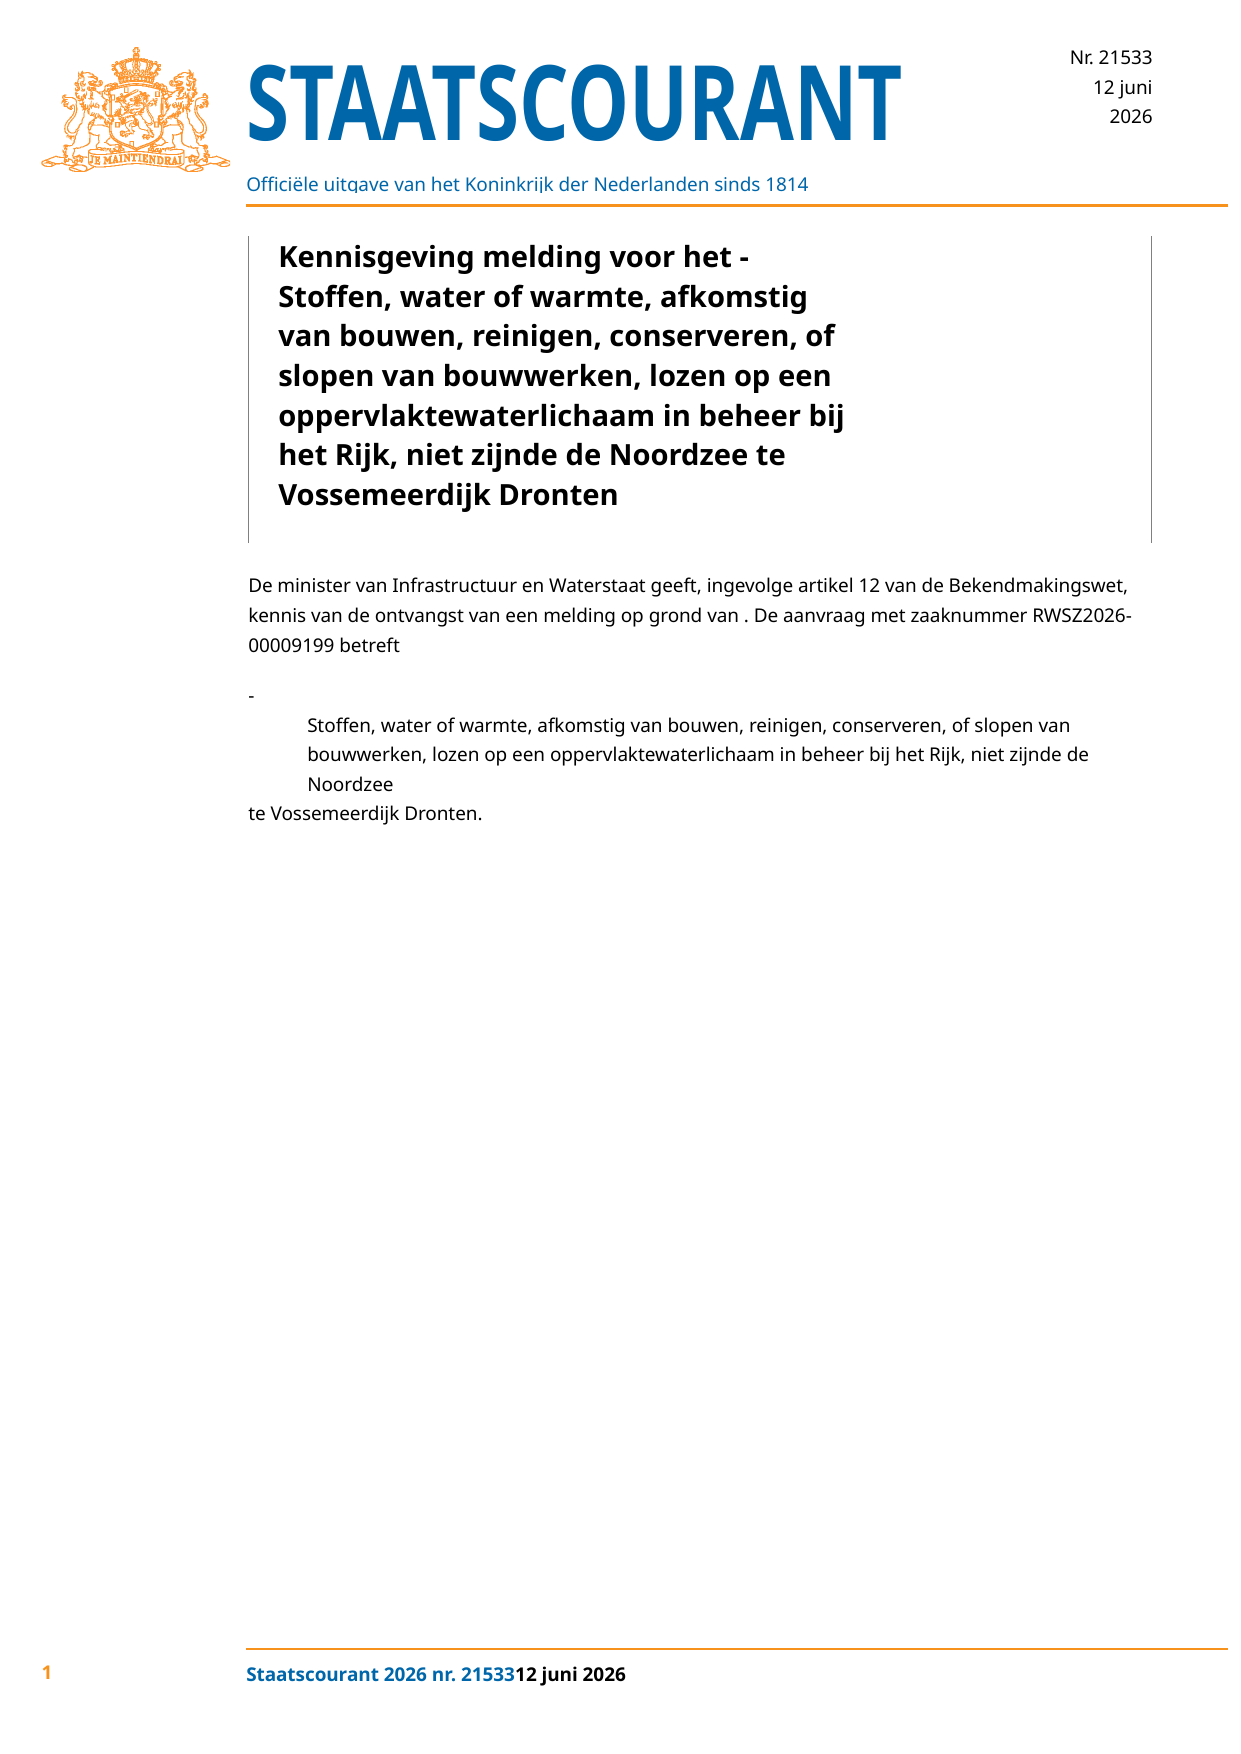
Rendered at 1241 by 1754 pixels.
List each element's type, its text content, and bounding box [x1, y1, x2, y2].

table_header [1090, 236, 1151, 413]
text te Vossemeerdijk Dronten. [248, 801, 1152, 826]
picture [41, 47, 231, 172]
text De minister van Infrastructuur en Waterstaat geeft, ingevolge artikel 12 van de Bekendmakingswet, kennis van de ontvangst van een melding op grond van . De aanvraag met zaaknummer RWSZ2026-00009199 betreft [248, 573, 1152, 658]
table_header [850, 414, 1151, 543]
table_header [850, 236, 912, 413]
table_header Kennisgeving melding voor het -Stoffen, water of warmte, afkomstig van bouwen, reinigen, conserveren, of slopen van bouwwerken, lozen op een oppervlaktewaterlichaam in beheer bij het Rijk, niet zijnde de Noordzee te Vossemeerdijk Dronten [249, 236, 850, 543]
picture [912, 236, 1090, 414]
list Stoffen, water of warmte, afkomstig van bouwen, reinigen, conserveren, of slopen van bouwwerken, lozen op een oppervlaktewaterlichaam in beheer bij het Rijk, niet zijnde de Noordzee [248, 712, 1152, 797]
